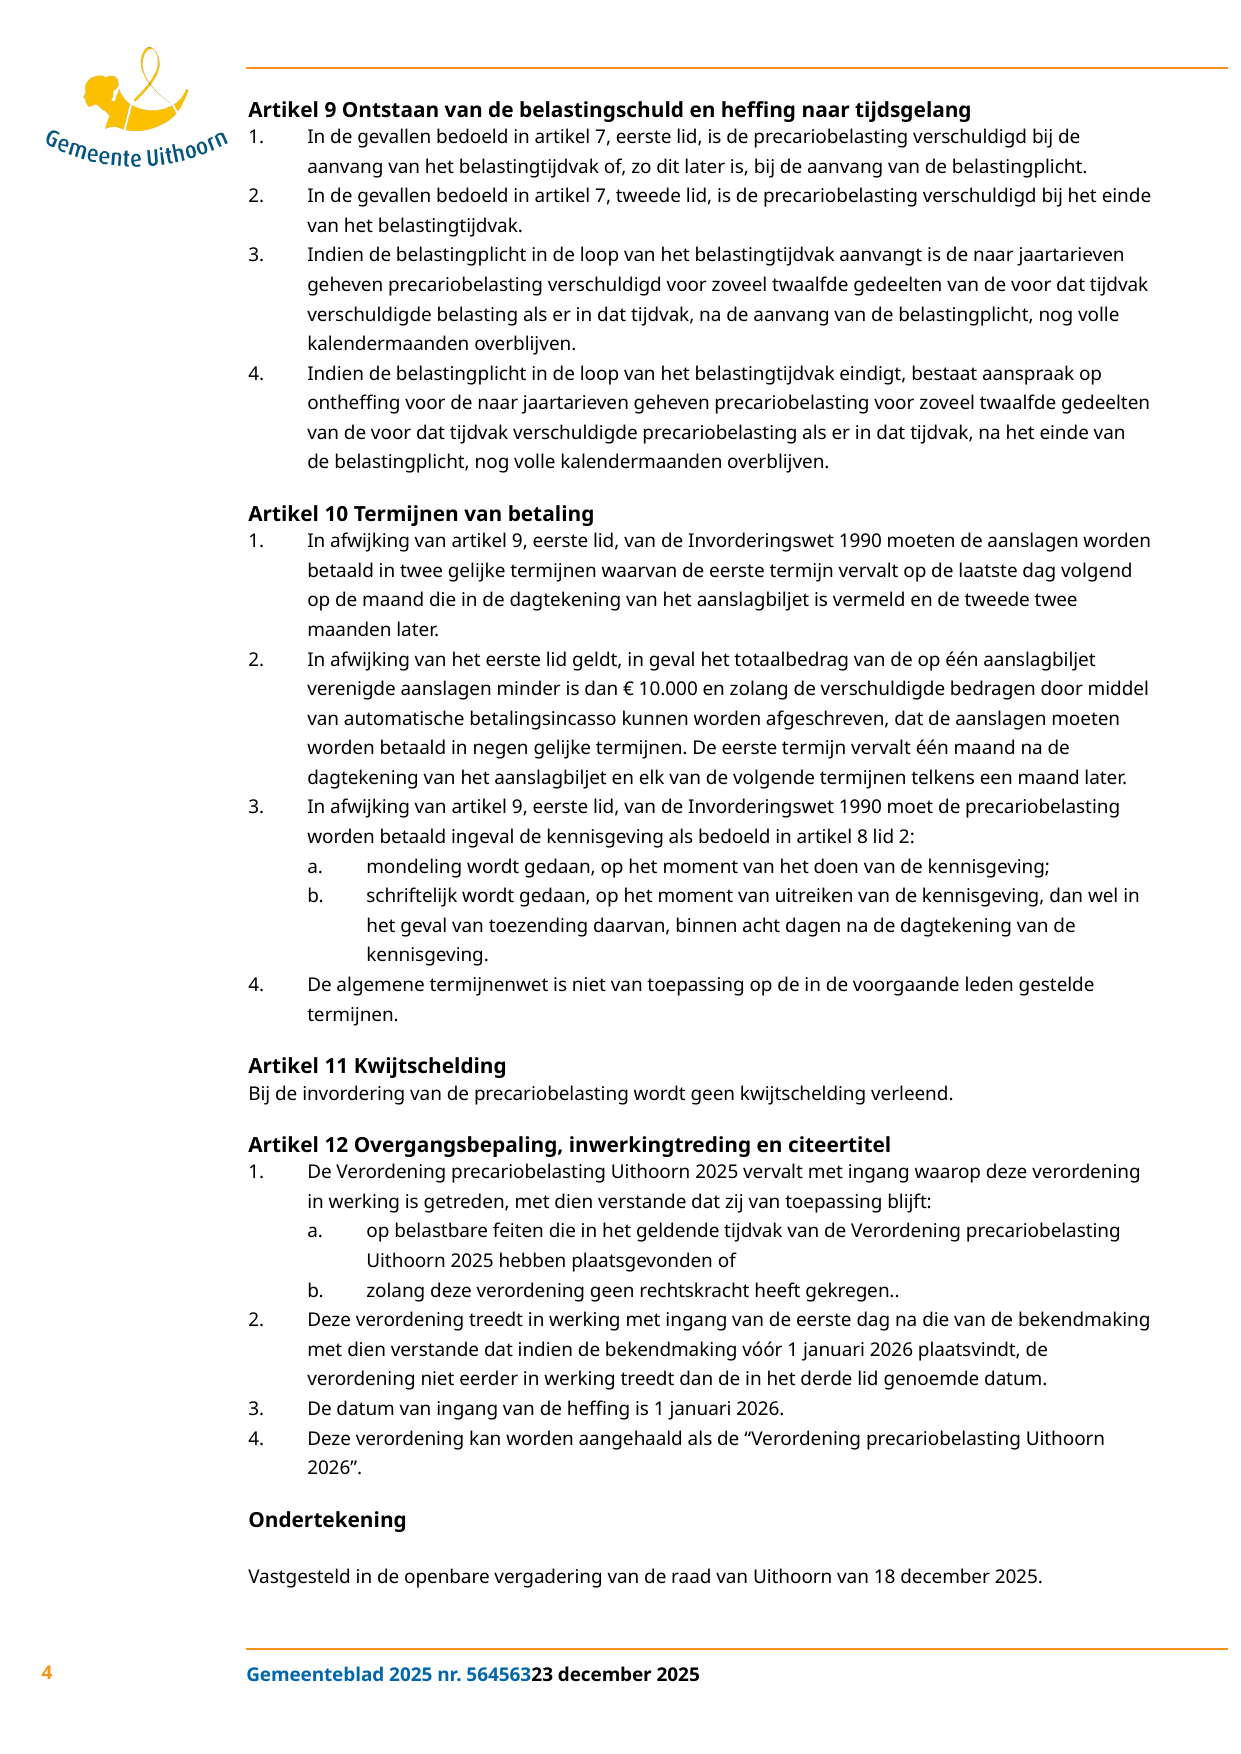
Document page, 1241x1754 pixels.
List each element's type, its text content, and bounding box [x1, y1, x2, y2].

text Bij de invordering van de precariobelasting wordt geen kwijtschelding verleend. [248, 1080, 1152, 1105]
list De Verordening precariobelasting Uithoorn 2025 vervalt met ingang waarop deze verordening in werking is getreden, met dien verstande dat zij van toepassing blijft: [248, 1158, 1152, 1214]
list schriftelijk wordt gedaan, op het moment van uitreiken van de kennisgeving, dan wel in het geval van toezending daarvan, binnen acht dagen na de dagtekening van de kennisgeving. [307, 882, 1152, 967]
list op belastbare feiten die in het geldende tijdvak van de Verordening precariobelasting Uithoorn 2025 hebben plaatsgevonden of [307, 1218, 1152, 1273]
list Indien de belastingplicht in de loop van het belastingtijdvak aanvangt is de naar jaartarieven geheven precariobelasting verschuldigd voor zoveel twaalfde gedeelten van de voor dat tijdvak verschuldigde belasting als er in dat tijdvak, na de aanvang van de belastingplicht, nog volle kalendermaanden overblijven. [248, 242, 1152, 356]
list In afwijking van artikel 9, eerste lid, van de Invorderingswet 1990 moet de precariobelasting worden betaald ingeval de kennisgeving als bedoeld in artikel 8 lid 2: [248, 794, 1152, 849]
text Artikel 9 Ontstaan van de belastingschuld en heffing naar tijdsgelang [248, 95, 1152, 123]
list zolang deze verordening geen rechtskracht heeft gekregen.. [307, 1277, 1152, 1303]
list Indien de belastingplicht in de loop van het belastingtijdvak eindigt, bestaat aanspraak op ontheffing voor de naar jaartarieven geheven precariobelasting voor zoveel twaalfde gedeelten van de voor dat tijdvak verschuldigde precariobelasting als er in dat tijdvak, na het einde van de belastingplicht, nog volle kalendermaanden overblijven. [248, 360, 1152, 474]
list Deze verordening treedt in werking met ingang van de eerste dag na die van de bekendmaking met dien verstande dat indien de bekendmaking vóór 1 januari 2026 plaatsvindt, de verordening niet eerder in werking treedt dan de in het derde lid genoemde datum. [248, 1306, 1152, 1391]
text Artikel 10 Termijnen van betaling [248, 499, 1152, 527]
list Deze verordening kan worden aangehaald als de “Verordening precariobelasting Uithoorn 2026”. [248, 1425, 1152, 1480]
text Ondertekening [248, 1505, 1152, 1533]
text Artikel 11 Kwijtschelding [248, 1051, 1152, 1080]
list In afwijking van artikel 9, eerste lid, van de Invorderingswet 1990 moeten de aanslagen worden betaald in twee gelijke termijnen waarvan de eerste termijn vervalt op de laatste dag volgend op de maand die in de dagtekening van het aanslagbiljet is vermeld en de tweede twee maanden later. [248, 527, 1152, 642]
list In de gevallen bedoeld in artikel 7, tweede lid, is de precariobelasting verschuldigd bij het einde van het belastingtijdvak. [248, 182, 1152, 238]
text Vastgesteld in de openbare vergadering van de raad van Uithoorn van 18 december 2025. [248, 1563, 1152, 1588]
picture [41, 47, 231, 172]
list In afwijking van het eerste lid geldt, in geval het totaalbedrag van de op één aanslagbiljet verenigde aanslagen minder is dan € 10.000 en zolang de verschuldigde bedragen door middel van automatische betalingsincasso kunnen worden afgeschreven, dat de aanslagen moeten worden betaald in negen gelijke termijnen. De eerste termijn vervalt één maand na de dagtekening van het aanslagbiljet en elk van de volgende termijnen telkens een maand later. [248, 646, 1152, 790]
list mondeling wordt gedaan, op het moment van het doen van de kennisgeving; [307, 853, 1152, 879]
list De algemene termijnenwet is niet van toepassing op de in de voorgaande leden gestelde termijnen. [248, 971, 1152, 1027]
text Artikel 12 Overgangsbepaling, inwerkingtreding en citeertitel [248, 1130, 1152, 1158]
list In de gevallen bedoeld in artikel 7, eerste lid, is de precariobelasting verschuldigd bij de aanvang van het belastingtijdvak of, zo dit later is, bij de aanvang van de belastingplicht. [248, 123, 1152, 178]
list De datum van ingang van de heffing is 1 januari 2026. [248, 1395, 1152, 1421]
